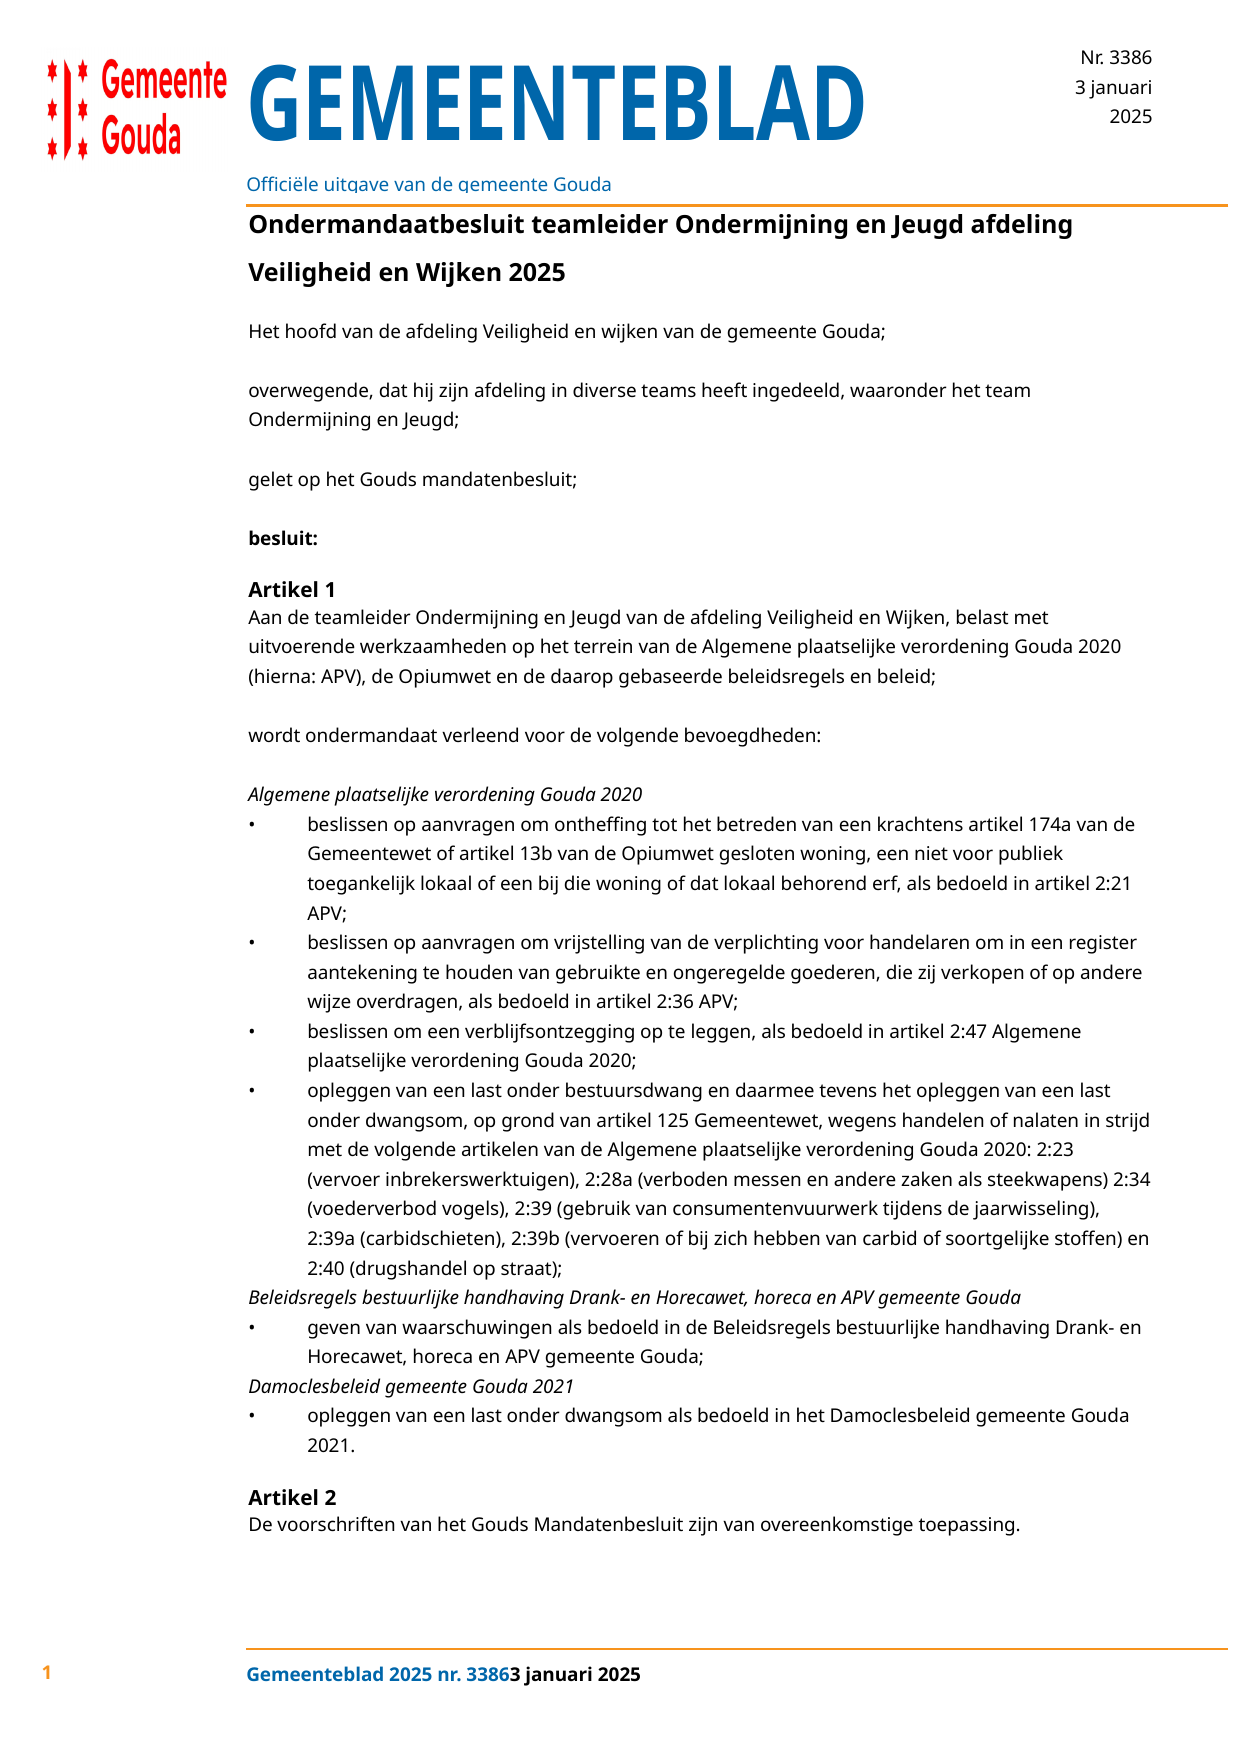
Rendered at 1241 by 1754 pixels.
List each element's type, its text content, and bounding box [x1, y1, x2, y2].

list opleggen van een last onder dwangsom als bedoeld in het Damoclesbeleid gemeente Gouda 2021. [248, 1403, 1152, 1458]
list beslissen op aanvragen om vrijstelling van de verplichting voor handelaren om in een register aantekening te houden van gebruikte en ongeregelde goederen, die zij verkopen of op andere wijze overdragen, als bedoeld in artikel 2:36 APV; [248, 929, 1152, 1014]
list opleggen van een last onder bestuursdwang en daarmee tevens het opleggen van een last onder dwangsom, op grond van artikel 125 Gemeentewet, wegens handelen of nalaten in strijd met de volgende artikelen van de Algemene plaatselijke verordening Gouda 2020: 2:23 (vervoer inbrekerswerktuigen), 2:28a (verboden messen en andere zaken als steekwapens) 2:34 (voederverbod vogels), 2:39 (gebruik van consumentenvuurwerk tijdens de jaarwisseling), 2:39a (carbidschieten), 2:39b (vervoeren of bij zich hebben van carbid of soortgelijke stoffen) en 2:40 (drugshandel op straat); [248, 1077, 1152, 1280]
text overwegende, dat hij zijn afdeling in diverse teams heeft ingedeeld, waaronder het team Ondermijning en Jeugd; [248, 377, 1152, 432]
text gelet op het Gouds mandatenbesluit; [248, 466, 1152, 492]
picture [41, 47, 231, 172]
text Artikel 1 [248, 575, 1152, 604]
text Het hoofd van de afdeling Veiligheid en wijken van de gemeente Gouda; [248, 318, 1152, 344]
text Ondermandaatbesluit teamleider Ondermijning en Jeugd afdeling Veiligheid en Wijken 2025 [248, 207, 1152, 288]
text Damoclesbeleid gemeente Gouda 2021 [248, 1373, 1152, 1399]
text uitvoerende werkzaamheden op het terrein van de Algemene plaatselijke verordening Gouda 2020 (hierna: APV), de Opiumwet en de daarop gebaseerde beleidsregels en beleid; [248, 633, 1152, 689]
list beslissen om een verblijfsontzegging op te leggen, als bedoeld in artikel 2:47 Algemene plaatselijke verordening Gouda 2020; [248, 1018, 1152, 1073]
text Artikel 2 [248, 1483, 1152, 1511]
text wordt ondermandaat verleend voor de volgende bevoegdheden: [248, 722, 1152, 748]
text De voorschriften van het Gouds Mandatenbesluit zijn van overeenkomstige toepassing. [248, 1511, 1152, 1537]
text Algemene plaatselijke verordening Gouda 2020 [248, 781, 1152, 807]
text Beleidsregels bestuurlijke handhaving Drank- en Horecawet, horeca en APV gemeente Gouda [248, 1284, 1152, 1310]
list geven van waarschuwingen als bedoeld in de Beleidsregels bestuurlijke handhaving Drank- en Horecawet, horeca en APV gemeente Gouda; [248, 1314, 1152, 1369]
list beslissen op aanvragen om ontheffing tot het betreden van een krachtens artikel 174a van de Gemeentewet of artikel 13b van de Opiumwet gesloten woning, een niet voor publiek toegankelijk lokaal of een bij die woning of dat lokaal behorend erf, als bedoeld in artikel 2:21 APV; [248, 811, 1152, 925]
text besluit: [248, 525, 1152, 551]
text Aan de teamleider Ondermijning en Jeugd van de afdeling Veiligheid en Wijken, belast met [248, 604, 1152, 629]
